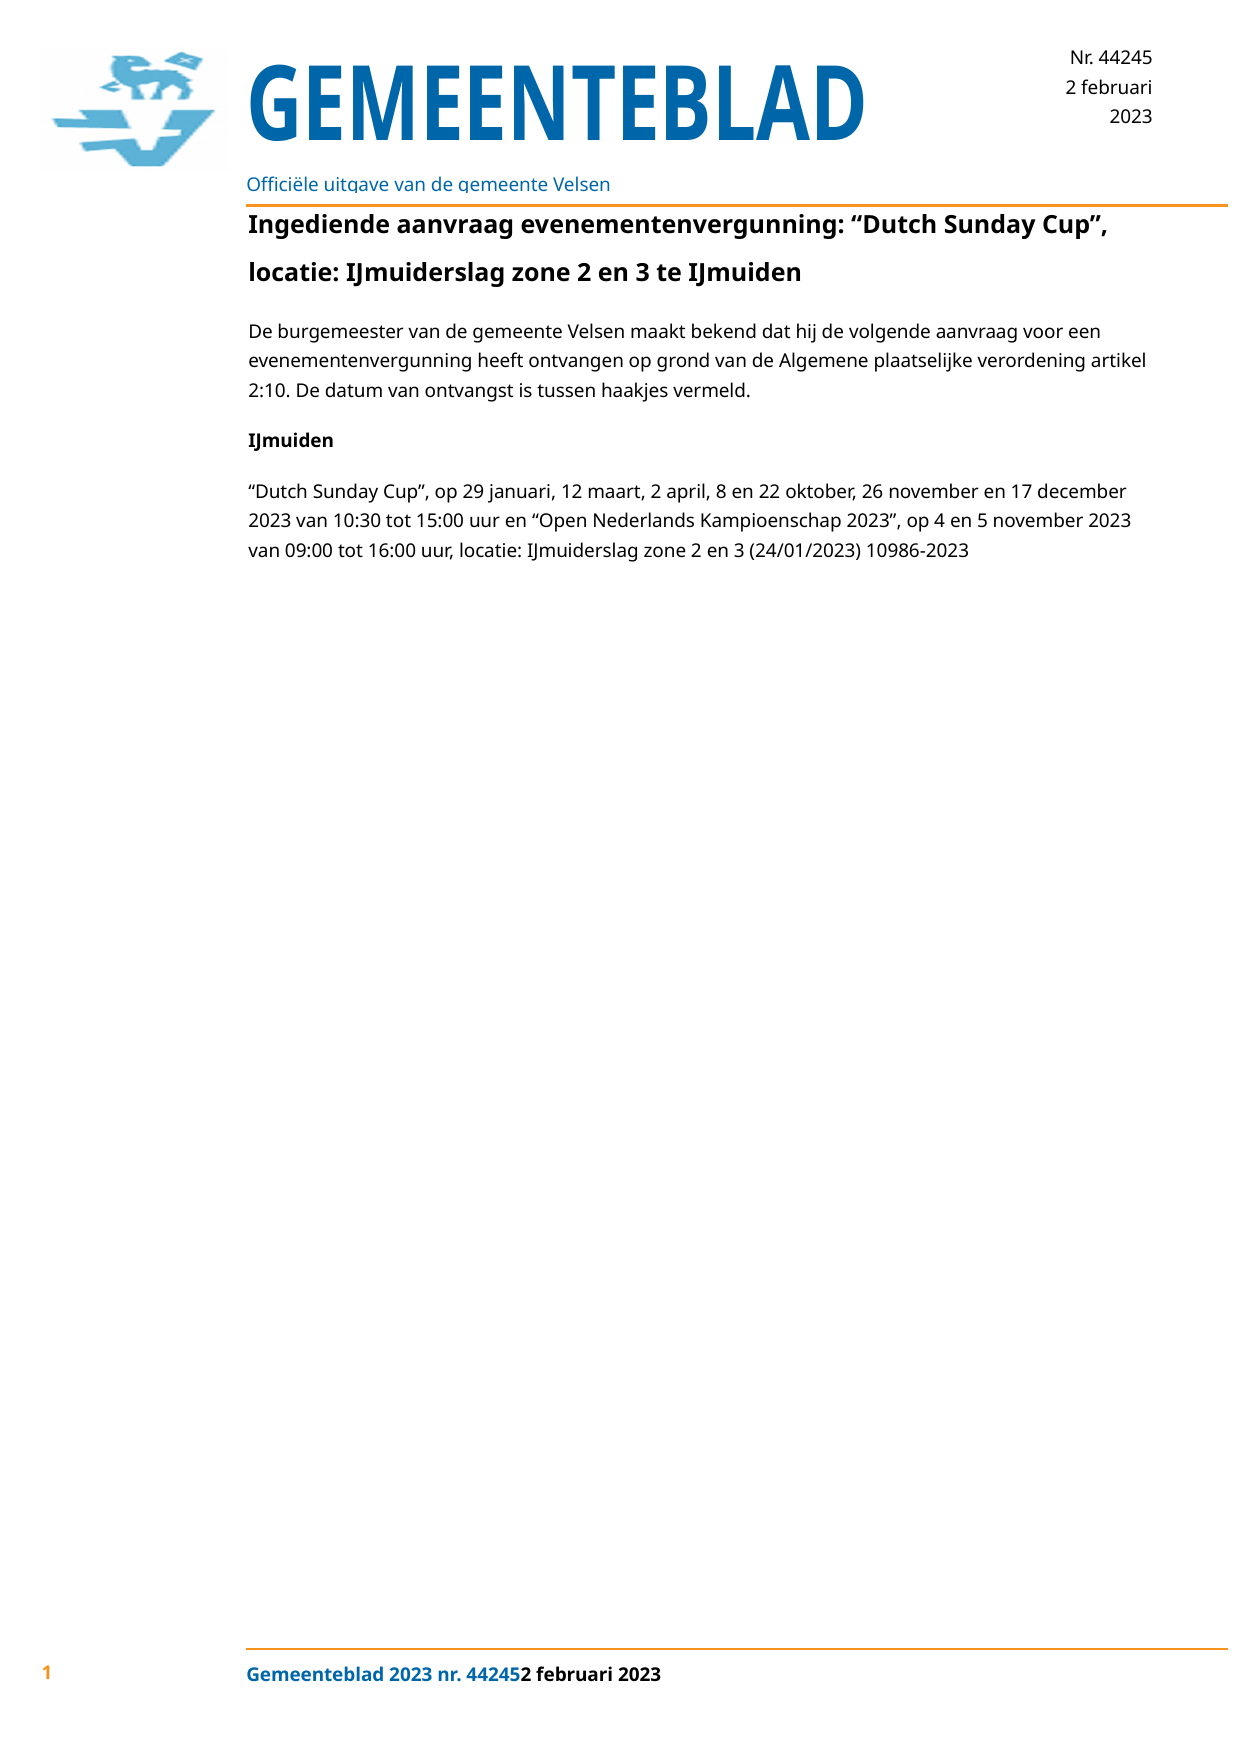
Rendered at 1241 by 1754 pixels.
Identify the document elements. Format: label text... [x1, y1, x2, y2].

text De burgemeester van de gemeente Velsen maakt bekend dat hij de volgende aanvraag voor een evenementenvergunning heeft ontvangen op grond van de Algemene plaatselijke verordening artikel 2:10. De datum van ontvangst is tussen haakjes vermeld. [248, 318, 1152, 403]
picture [41, 47, 231, 172]
text IJmuiden [248, 427, 1152, 453]
text “Dutch Sunday Cup”, op 29 januari, 12 maart, 2 april, 8 en 22 oktober, 26 november en 17 december 2023 van 10:30 tot 15:00 uur en “Open Nederlands Kampioenschap 2023”, op 4 en 5 november 2023 van 09:00 tot 16:00 uur, locatie: IJmuiderslag zone 2 en 3 (24/01/2023) 10986-2023 [248, 478, 1152, 563]
text Ingediende aanvraag evenementenvergunning: “Dutch Sunday Cup”, locatie: IJmuiderslag zone 2 en 3 te IJmuiden [248, 207, 1152, 288]
